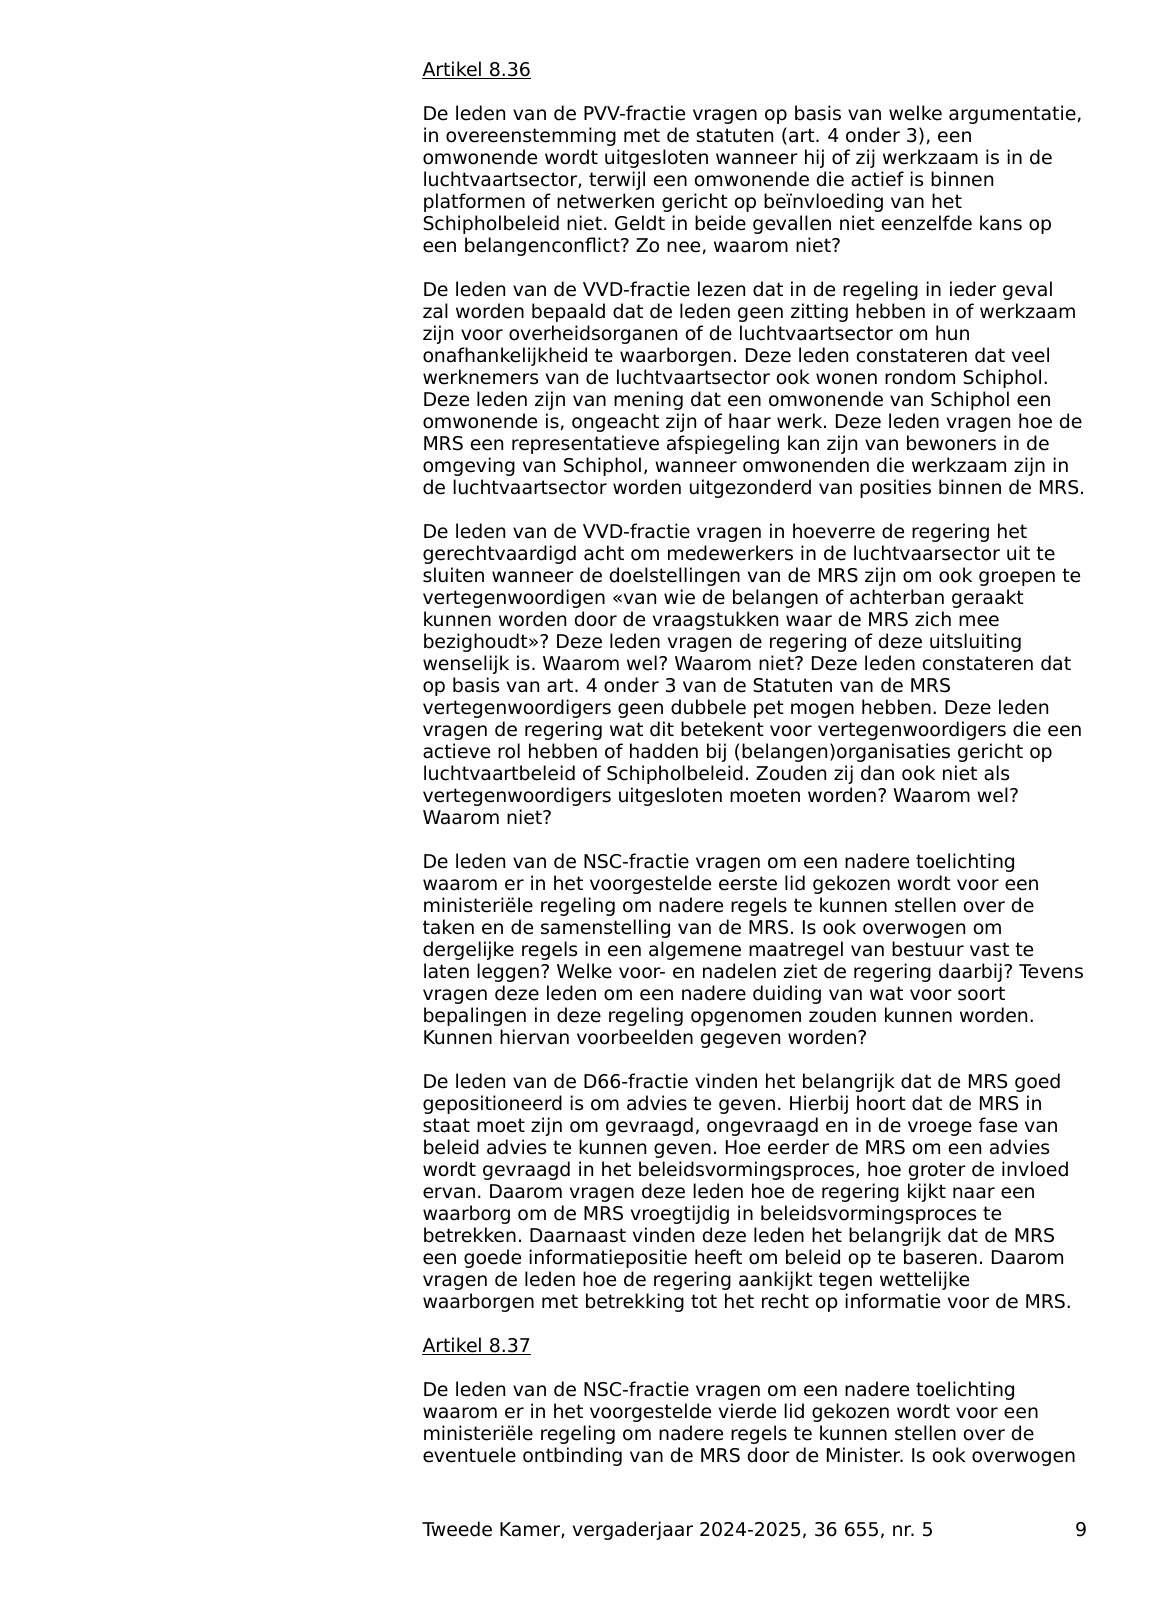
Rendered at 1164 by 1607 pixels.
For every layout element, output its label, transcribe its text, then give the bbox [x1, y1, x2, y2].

text De leden van de NSC-fractie vragen om een nadere toelichting waarom er in het voorgestelde eerste lid gekozen wordt voor een ministeriële regeling om nadere regels te kunnen stellen over de taken en de samenstelling van de MRS. Is ook overwogen om dergelijke regels in een algemene maatregel van bestuur vast te laten leggen? Welke voor- en nadelen ziet de regering daarbij? Tevens vragen deze leden om een nadere duiding van wat voor soort bepalingen in deze regeling opgenomen zouden kunnen worden. Kunnen hiervan voorbeelden gegeven worden? [422, 851, 1087, 1049]
text De leden van de NSC-fractie vragen om een nadere toelichting waarom er in het voorgestelde vierde lid gekozen wordt voor een ministeriële regeling om nadere regels te kunnen stellen over de eventuele ontbinding van de MRS door de Minister. Is ook overwogen [422, 1379, 1087, 1467]
subtitle Artikel 8.37 [422, 1335, 1087, 1357]
text De leden van de D66-fractie vinden het belangrijk dat de MRS goed gepositioneerd is om advies te geven. Hierbij hoort dat de MRS in staat moet zijn om gevraagd, ongevraagd en in de vroege fase van beleid advies te kunnen geven. Hoe eerder de MRS om een advies wordt gevraagd in het beleidsvormingsproces, hoe groter de invloed ervan. Daarom vragen deze leden hoe de regering kijkt naar een waarborg om de MRS vroegtijdig in beleidsvormingsproces te betrekken. Daarnaast vinden deze leden het belangrijk dat de MRS een goede informatiepositie heeft om beleid op te baseren. Daarom vragen de leden hoe de regering aankijkt tegen wettelijke waarborgen met betrekking tot het recht op informatie voor de MRS. [422, 1071, 1087, 1313]
text De leden van de VVD-fractie vragen in hoeverre de regering het gerechtvaardigd acht om medewerkers in de luchtvaarsector uit te sluiten wanneer de doelstellingen van de MRS zijn om ook groepen te vertegenwoordigen «van wie de belangen of achterban geraakt kunnen worden door de vraagstukken waar de MRS zich mee bezighoudt»? Deze leden vragen de regering of deze uitsluiting wenselijk is. Waarom wel? Waarom niet? Deze leden constateren dat op basis van art. 4 onder 3 van de Statuten van de MRS vertegenwoordigers geen dubbele pet mogen hebben. Deze leden vragen de regering wat dit betekent voor vertegenwoordigers die een actieve rol hebben of hadden bij (belangen)organisaties gericht op luchtvaartbeleid of Schipholbeleid. Zouden zij dan ook niet als vertegenwoordigers uitgesloten moeten worden? Waarom wel? Waarom niet? [422, 521, 1087, 829]
text De leden van de PVV-fractie vragen op basis van welke argumentatie, in overeenstemming met de statuten (art. 4 onder 3), een omwonende wordt uitgesloten wanneer hij of zij werkzaam is in de luchtvaartsector, terwijl een omwonende die actief is binnen platformen of netwerken gericht op beïnvloeding van het Schipholbeleid niet. Geldt in beide gevallen niet eenzelfde kans op een belangenconflict? Zo nee, waarom niet? [422, 103, 1087, 257]
subtitle Artikel 8.36 [422, 59, 1087, 81]
text De leden van de VVD-fractie lezen dat in de regeling in ieder geval zal worden bepaald dat de leden geen zitting hebben in of werkzaam zijn voor overheidsorganen of de luchtvaartsector om hun onafhankelijkheid te waarborgen. Deze leden constateren dat veel werknemers van de luchtvaartsector ook wonen rondom Schiphol. Deze leden zijn van mening dat een omwonende van Schiphol een omwonende is, ongeacht zijn of haar werk. Deze leden vragen hoe de MRS een representatieve afspiegeling kan zijn van bewoners in de omgeving van Schiphol, wanneer omwonenden die werkzaam zijn in de luchtvaartsector worden uitgezonderd van posities binnen de MRS. [422, 279, 1087, 499]
